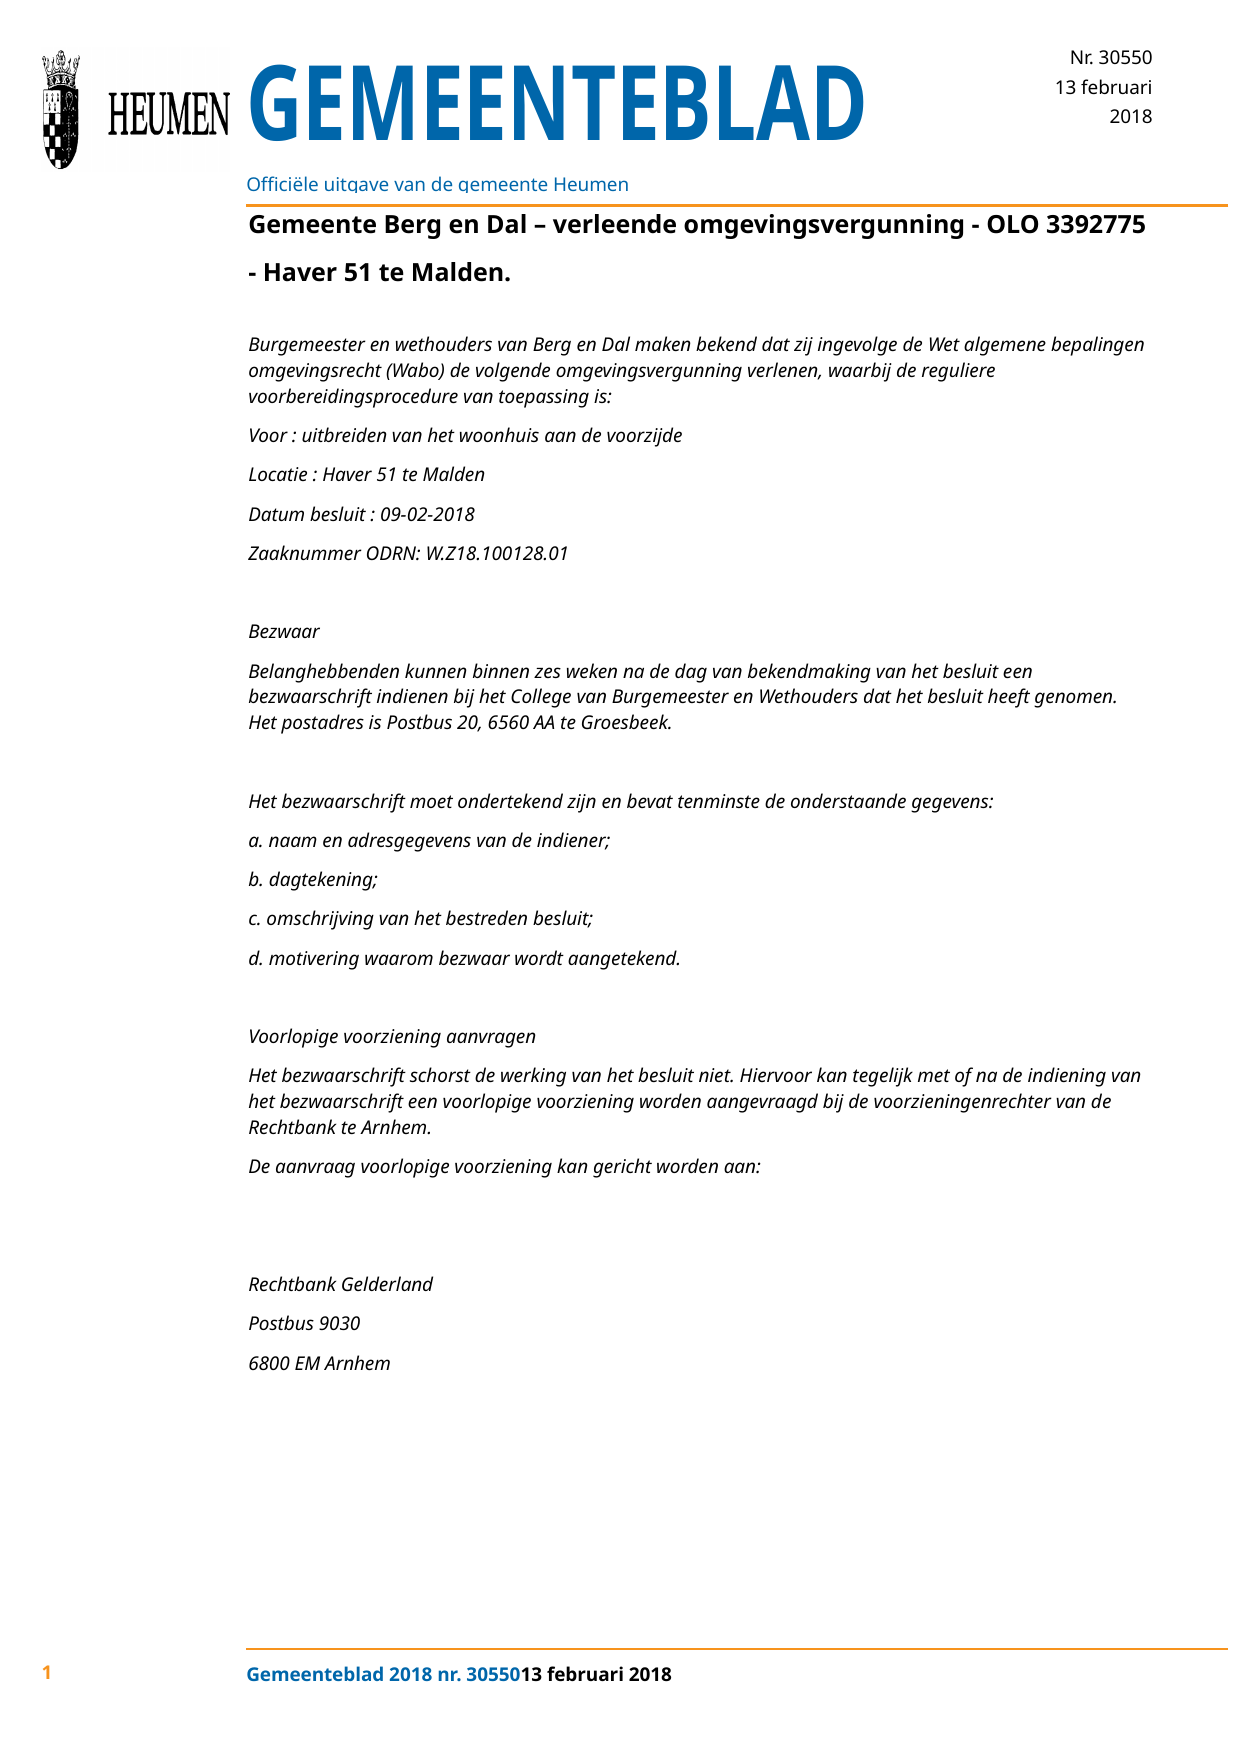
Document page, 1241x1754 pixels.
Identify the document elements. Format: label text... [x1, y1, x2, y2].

text c. omschrijving van het bestreden besluit; [248, 906, 1152, 931]
text Locatie : Haver 51 te Malden [248, 461, 1152, 487]
text Postbus 9030 [248, 1311, 1152, 1336]
text Voor : uitbreiden van het woonhuis aan de voorzijde [248, 422, 1152, 448]
text Rechtbank Gelderland [248, 1271, 1152, 1297]
text Datum besluit : 09-02-2018 [248, 501, 1152, 526]
text b. dagtekening; [248, 866, 1152, 892]
text Voorlopige voorziening aanvragen [248, 1023, 1152, 1049]
text Zaaknummer ODRN: W.Z18.100128.01 [248, 540, 1152, 566]
text De aanvraag voorlopige voorziening kan gericht worden aan: [248, 1153, 1152, 1179]
text Belanghebbenden kunnen binnen zes weken na de dag van bekendmaking van het besluit een bezwaarschrift indienen bij het College van Burgemeester en Wethouders dat het besluit heeft genomen. Het postadres is Postbus 20, 6560 AA te Groesbeek. [248, 658, 1152, 735]
text Het bezwaarschrift schorst de werking van het besluit niet. Hiervoor kan tegelijk met of na de indiening van het bezwaarschrift een voorlopige voorziening worden aangevraagd bij de voorzieningenrechter van de Rechtbank te Arnhem. [248, 1063, 1152, 1140]
text Gemeente Berg en Dal – verleende omgevingsvergunning - OLO 3392775 - Haver 51 te Malden. [248, 207, 1152, 288]
picture [41, 47, 231, 172]
text d. motivering waarom bezwaar wordt aangetekend. [248, 945, 1152, 971]
text Het bezwaarschrift moet ondertekend zijn en bevat tenminste de onderstaande gegevens: [248, 788, 1152, 813]
text a. naam en adresgegevens van de indiener; [248, 827, 1152, 853]
text 6800 EM Arnhem [248, 1350, 1152, 1376]
text Burgemeester en wethouders van Berg en Dal maken bekend dat zij ingevolge de Wet algemene bepalingen omgevingsrecht (Wabo) de volgende omgevingsvergunning verlenen, waarbij de reguliere voorbereidingsprocedure van toepassing is: [248, 331, 1152, 409]
text Bezwaar [248, 618, 1152, 644]
